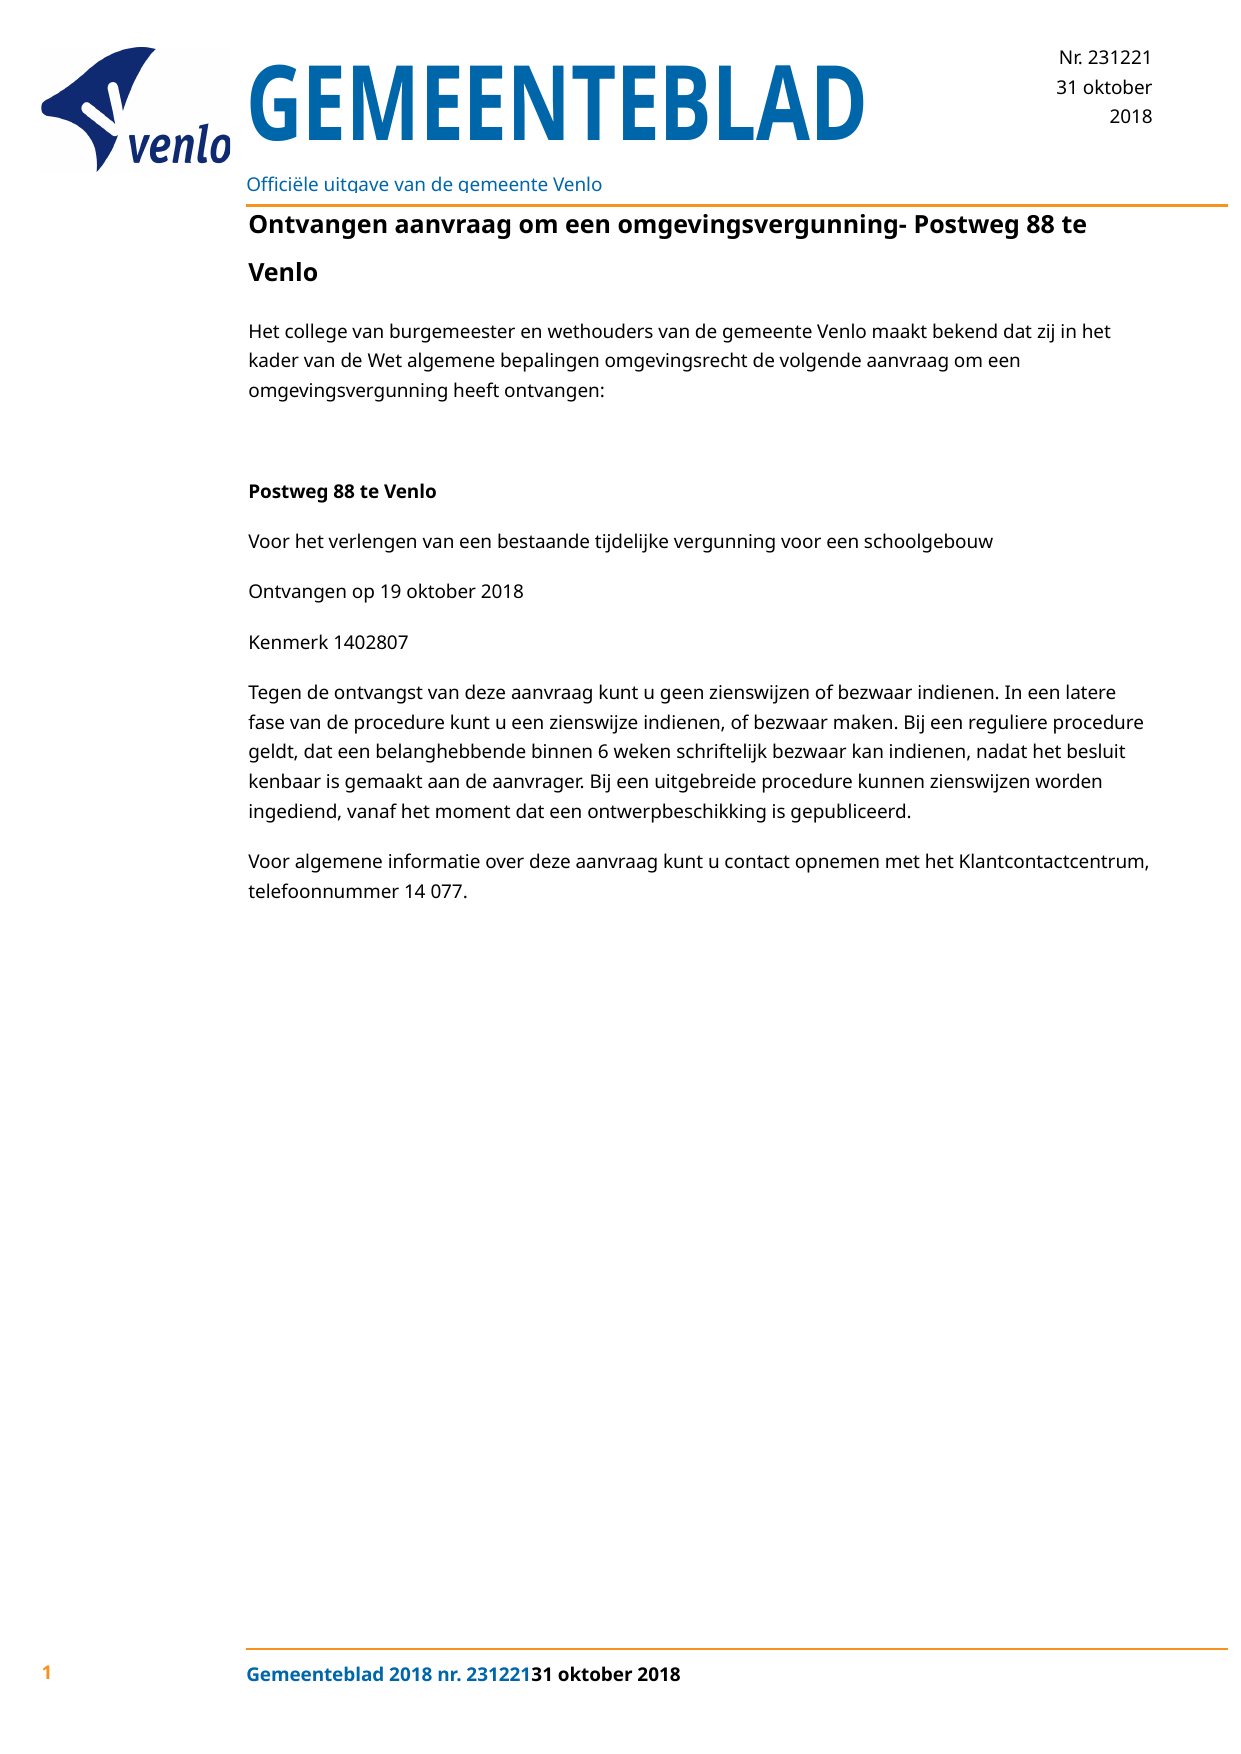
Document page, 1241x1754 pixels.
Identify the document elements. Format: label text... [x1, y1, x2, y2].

text Tegen de ontvangst van deze aanvraag kunt u geen zienswijzen of bezwaar indienen. In een latere fase van de procedure kunt u een zienswijze indienen, of bezwaar maken. Bij een reguliere procedure geldt, dat een belanghebbende binnen 6 weken schriftelijk bezwaar kan indienen, nadat het besluit kenbaar is gemaakt aan de aanvrager. Bij een uitgebreide procedure kunnen zienswijzen worden ingediend, vanaf het moment dat een ontwerpbeschikking is gepubliceerd. [248, 679, 1152, 824]
text Voor algemene informatie over deze aanvraag kunt u contact opnemen met het Klantcontactcentrum, telefoonnummer 14 077. [248, 848, 1152, 904]
text Kenmerk 1402807 [248, 629, 1152, 655]
text Ontvangen op 19 oktober 2018 [248, 579, 1152, 604]
picture [41, 47, 231, 172]
text Het college van burgemeester en wethouders van de gemeente Venlo maakt bekend dat zij in het kader van de Wet algemene bepalingen omgevingsrecht de volgende aanvraag om een omgevingsvergunning heeft ontvangen: [248, 318, 1152, 403]
text Voor het verlengen van een bestaande tijdelijke vergunning voor een schoolgebouw [248, 528, 1152, 554]
text Postweg 88 te Venlo [248, 478, 1152, 504]
text Ontvangen aanvraag om een omgevingsvergunning- Postweg 88 te Venlo [248, 207, 1152, 288]
